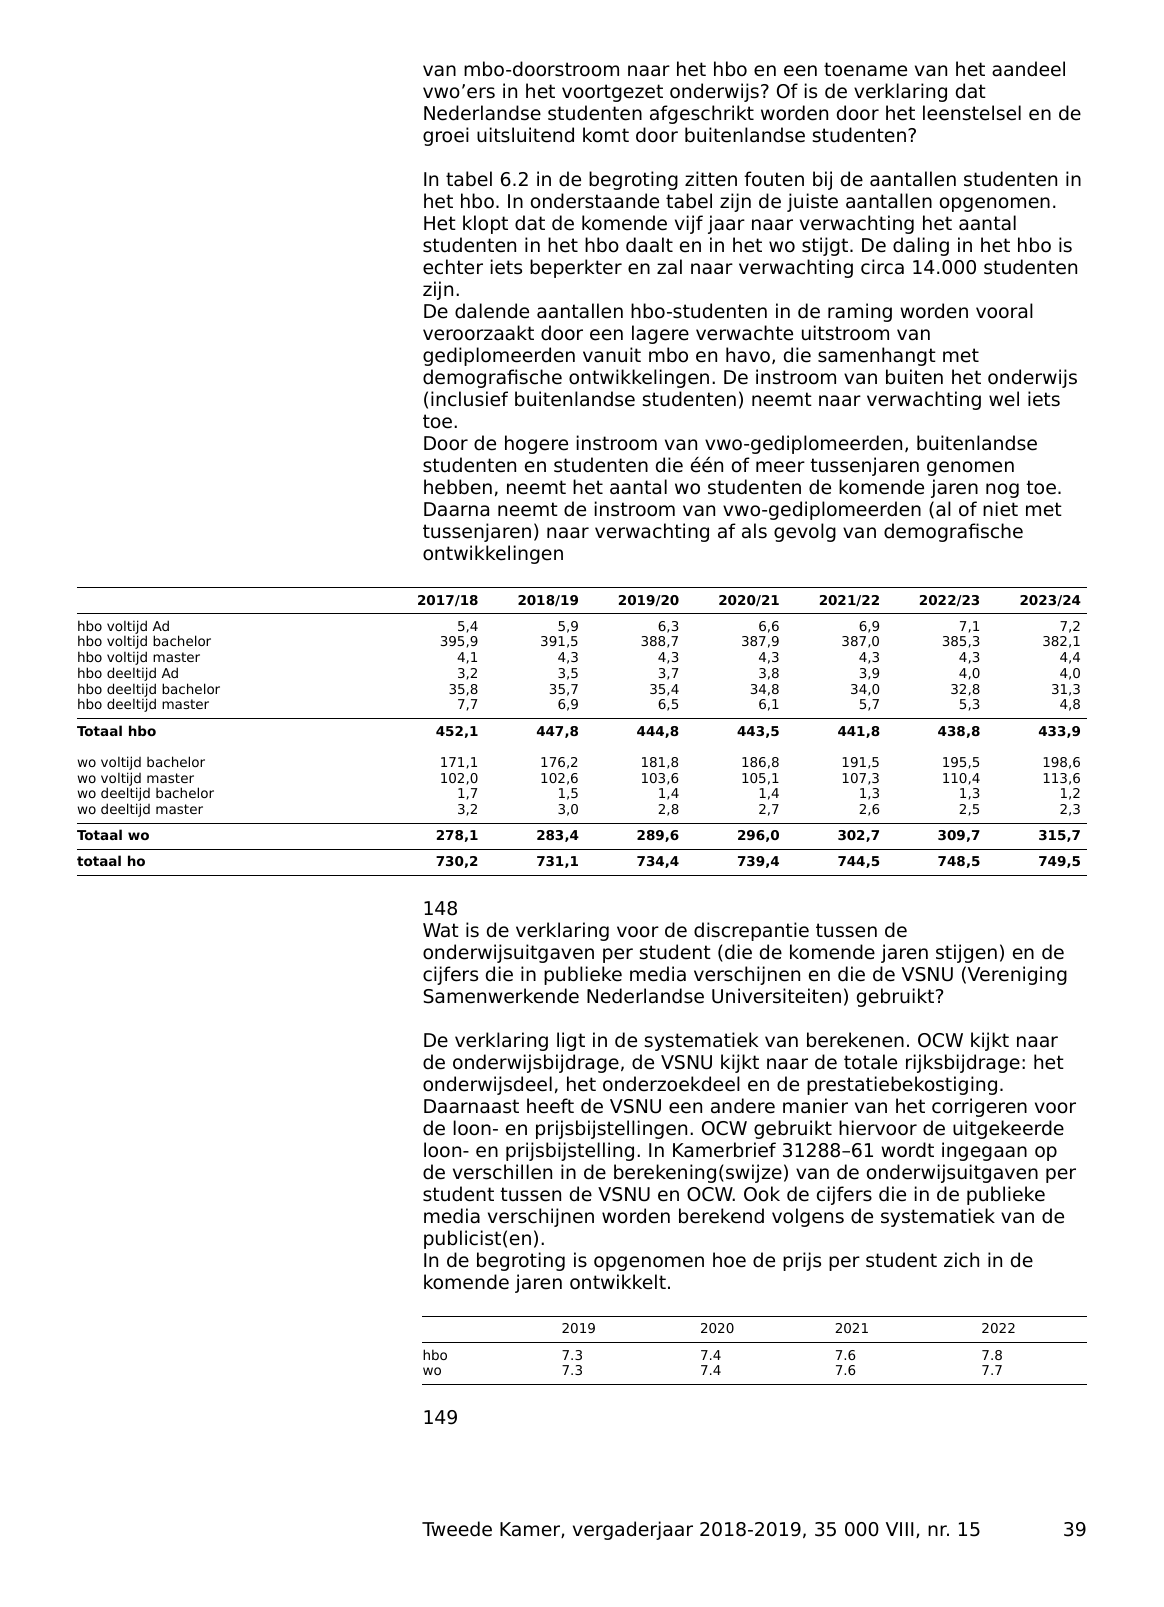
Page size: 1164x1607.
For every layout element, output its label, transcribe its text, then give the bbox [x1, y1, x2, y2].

table_cell 6,1 [685, 697, 785, 718]
table_header 2021 [829, 1317, 975, 1342]
table_cell 748,5 [886, 850, 986, 875]
table_cell hbo voltijd bachelor [77, 634, 384, 650]
table_cell 6,5 [585, 697, 685, 718]
table_cell 289,6 [585, 824, 685, 848]
table_header 2019/20 [585, 588, 685, 613]
table_cell 444,8 [585, 719, 685, 739]
table_cell [685, 739, 785, 755]
table_cell [886, 739, 986, 755]
table_cell 7.3 [555, 1363, 694, 1384]
table_cell 103,6 [585, 771, 685, 786]
table_cell 7.4 [694, 1363, 829, 1384]
table_cell 6,6 [685, 614, 785, 634]
table_cell Totaal wo [77, 824, 384, 848]
table_cell 395,9 [384, 634, 484, 650]
table_cell 2,5 [886, 802, 986, 822]
table_cell 433,9 [986, 719, 1087, 739]
table_cell 309,7 [886, 824, 986, 848]
table_cell 35,8 [384, 681, 484, 697]
table_header 2018/19 [484, 588, 584, 613]
table_cell hbo [422, 1343, 555, 1363]
table_cell 107,3 [785, 771, 886, 786]
text In tabel 6.2 in de begroting zitten fouten bij de aantallen studenten in het hbo. In onderstaande tabel zijn de juiste aantallen opgenomen. [422, 169, 1087, 213]
table_cell 6,9 [785, 614, 886, 634]
table_cell 34,8 [685, 681, 785, 697]
table_header 2023/24 [986, 588, 1087, 613]
table_cell 4,3 [886, 650, 986, 666]
text In de begroting is opgenomen hoe de prijs per student zich in de komende jaren ontwikkelt. [422, 1250, 1087, 1294]
table_cell [384, 739, 484, 755]
table_cell 4,4 [986, 650, 1087, 666]
text De dalende aantallen hbo-studenten in de raming worden vooral veroorzaakt door een lagere verwachte uitstroom van gediplomeerden vanuit mbo en havo, die samenhangt met demografische ontwikkelingen. De instroom van buiten het onderwijs (inclusief buitenlandse studenten) neemt naar verwachting wel iets toe. [422, 301, 1087, 433]
table_cell 186,8 [685, 755, 785, 771]
table_header 2021/22 [785, 588, 886, 613]
table_cell 385,3 [886, 634, 986, 650]
text Het klopt dat de komende vijf jaar naar verwachting het aantal studenten in het hbo daalt en in het wo stijgt. De daling in het hbo is echter iets beperkter en zal naar verwachting circa 14.000 studenten zijn. [422, 213, 1087, 301]
table_cell 7.7 [975, 1363, 1087, 1384]
table_cell 3,7 [585, 666, 685, 681]
table_cell 1,3 [785, 786, 886, 802]
table_cell 181,8 [585, 755, 685, 771]
table_cell 7,1 [886, 614, 986, 634]
table_cell 438,8 [886, 719, 986, 739]
table_cell [585, 739, 685, 755]
table_cell 730,2 [384, 850, 484, 875]
table_cell 443,5 [685, 719, 785, 739]
table_cell 105,1 [685, 771, 785, 786]
table_cell 1,3 [886, 786, 986, 802]
table_cell 3,9 [785, 666, 886, 681]
table_header 2020/21 [685, 588, 785, 613]
table_cell 7.6 [829, 1343, 975, 1363]
table_cell 1,7 [384, 786, 484, 802]
table_cell wo deeltijd bachelor [77, 786, 384, 802]
table_cell 388,7 [585, 634, 685, 650]
table_cell hbo deeltijd Ad [77, 666, 384, 681]
table_cell 6,3 [585, 614, 685, 634]
table_cell 35,7 [484, 681, 584, 697]
table_cell wo voltijd bachelor [77, 755, 384, 771]
table_cell wo [422, 1363, 555, 1384]
table_cell [484, 739, 584, 755]
table_cell 278,1 [384, 824, 484, 848]
table_cell 2,3 [986, 802, 1087, 822]
table_cell 4,1 [384, 650, 484, 666]
table_header 2020 [694, 1317, 829, 1342]
table_cell 744,5 [785, 850, 886, 875]
table_cell 447,8 [484, 719, 584, 739]
table_cell 7.8 [975, 1343, 1087, 1363]
table_cell 5,4 [384, 614, 484, 634]
table_cell 102,6 [484, 771, 584, 786]
table_cell 749,5 [986, 850, 1087, 875]
table_cell 2,6 [785, 802, 886, 822]
table_cell 113,6 [986, 771, 1087, 786]
table_cell 34,0 [785, 681, 886, 697]
table_cell 2,7 [685, 802, 785, 822]
table_header [422, 1317, 555, 1342]
table_cell 31,3 [986, 681, 1087, 697]
table_cell 387,0 [785, 634, 886, 650]
text Door de hogere instroom van vwo-gediplomeerden, buitenlandse studenten en studenten die één of meer tussenjaren genomen hebben, neemt het aantal wo studenten de komende jaren nog toe. Daarna neemt de instroom van vwo-gediplomeerden (al of niet met tussenjaren) naar verwachting af als gevolg van demografische ontwikkelingen [422, 433, 1087, 565]
table_cell 176,2 [484, 755, 584, 771]
text van mbo-doorstroom naar het hbo en een toename van het aandeel vwo’ers in het voortgezet onderwijs? Of is de verklaring dat Nederlandse studenten afgeschrikt worden door het leenstelsel en de groei uitsluitend komt door buitenlandse studenten? [422, 59, 1087, 147]
table_cell 102,0 [384, 771, 484, 786]
table_cell 387,9 [685, 634, 785, 650]
table_header 2022/23 [886, 588, 986, 613]
table_cell 1,5 [484, 786, 584, 802]
table_cell 4,0 [886, 666, 986, 681]
table_header [77, 588, 384, 613]
table_cell 4,0 [986, 666, 1087, 681]
table_cell 171,1 [384, 755, 484, 771]
table_cell 4,3 [585, 650, 685, 666]
table_cell [986, 739, 1087, 755]
table_cell hbo deeltijd bachelor [77, 681, 384, 697]
table_cell 391,5 [484, 634, 584, 650]
table_cell [785, 739, 886, 755]
table_cell 731,1 [484, 850, 584, 875]
table_cell 3,8 [685, 666, 785, 681]
table_cell 5,3 [886, 697, 986, 718]
table_cell wo voltijd master [77, 771, 384, 786]
table_cell 7,2 [986, 614, 1087, 634]
table_cell 382,1 [986, 634, 1087, 650]
table_header 2017/18 [384, 588, 484, 613]
table_cell 191,5 [785, 755, 886, 771]
table_cell [77, 739, 384, 755]
table_header 2022 [975, 1317, 1087, 1342]
text De verklaring ligt in de systematiek van berekenen. OCW kijkt naar de onderwijsbijdrage, de VSNU kijkt naar de totale rijksbijdrage: het onderwijsdeel, het onderzoekdeel en de prestatiebekostiging. Daarnaast heeft de VSNU een andere manier van het corrigeren voor de loon- en prijsbijstellingen. OCW gebruikt hiervoor de uitgekeerde loon- en prijsbijstelling. In Kamerbrief 31288–61 wordt ingegaan op de verschillen in de berekening(swijze) van de onderwijsuitgaven per student tussen de VSNU en OCW. Ook de cijfers die in de publieke media verschijnen worden berekend volgens de systematiek van de publicist(en). [422, 1030, 1087, 1250]
table_cell 7.3 [555, 1343, 694, 1363]
table_cell 7,7 [384, 697, 484, 718]
table_cell hbo deeltijd master [77, 697, 384, 718]
table_cell 32,8 [886, 681, 986, 697]
table_cell 739,4 [685, 850, 785, 875]
table_cell 195,5 [886, 755, 986, 771]
table_cell 7.4 [694, 1343, 829, 1363]
table_cell 5,9 [484, 614, 584, 634]
table_cell 283,4 [484, 824, 584, 848]
table_cell 1,4 [585, 786, 685, 802]
table_cell 198,6 [986, 755, 1087, 771]
table_cell 296,0 [685, 824, 785, 848]
text 149 [422, 1407, 1087, 1429]
table_cell 35,4 [585, 681, 685, 697]
table_cell 302,7 [785, 824, 886, 848]
table_cell 452,1 [384, 719, 484, 739]
table_cell 4,3 [484, 650, 584, 666]
table_cell 4,3 [785, 650, 886, 666]
table_cell 2,8 [585, 802, 685, 822]
text Wat is de verklaring voor de discrepantie tussen de onderwijsuitgaven per student (die de komende jaren stijgen) en de cijfers die in publieke media verschijnen en die de VSNU (Vereniging Samenwerkende Nederlandse Universiteiten) gebruikt? [422, 920, 1087, 1008]
table_cell 3,0 [484, 802, 584, 822]
table_cell wo deeltijd master [77, 802, 384, 822]
table_cell 3,2 [384, 666, 484, 681]
table_cell 1,2 [986, 786, 1087, 802]
table_cell 3,5 [484, 666, 584, 681]
table_cell 4,3 [685, 650, 785, 666]
text 148 [422, 898, 1087, 920]
table_cell 5,7 [785, 697, 886, 718]
table_cell 3,2 [384, 802, 484, 822]
table_cell 110,4 [886, 771, 986, 786]
table_cell Totaal hbo [77, 719, 384, 739]
table_cell hbo voltijd Ad [77, 614, 384, 634]
table_cell 6,9 [484, 697, 584, 718]
table_cell 734,4 [585, 850, 685, 875]
table_cell hbo voltijd master [77, 650, 384, 666]
table_cell 441,8 [785, 719, 886, 739]
table_cell totaal ho [77, 850, 384, 875]
table_cell 1,4 [685, 786, 785, 802]
table_cell 4,8 [986, 697, 1087, 718]
table_cell 315,7 [986, 824, 1087, 848]
table_header 2019 [555, 1317, 694, 1342]
table_cell 7.6 [829, 1363, 975, 1384]
